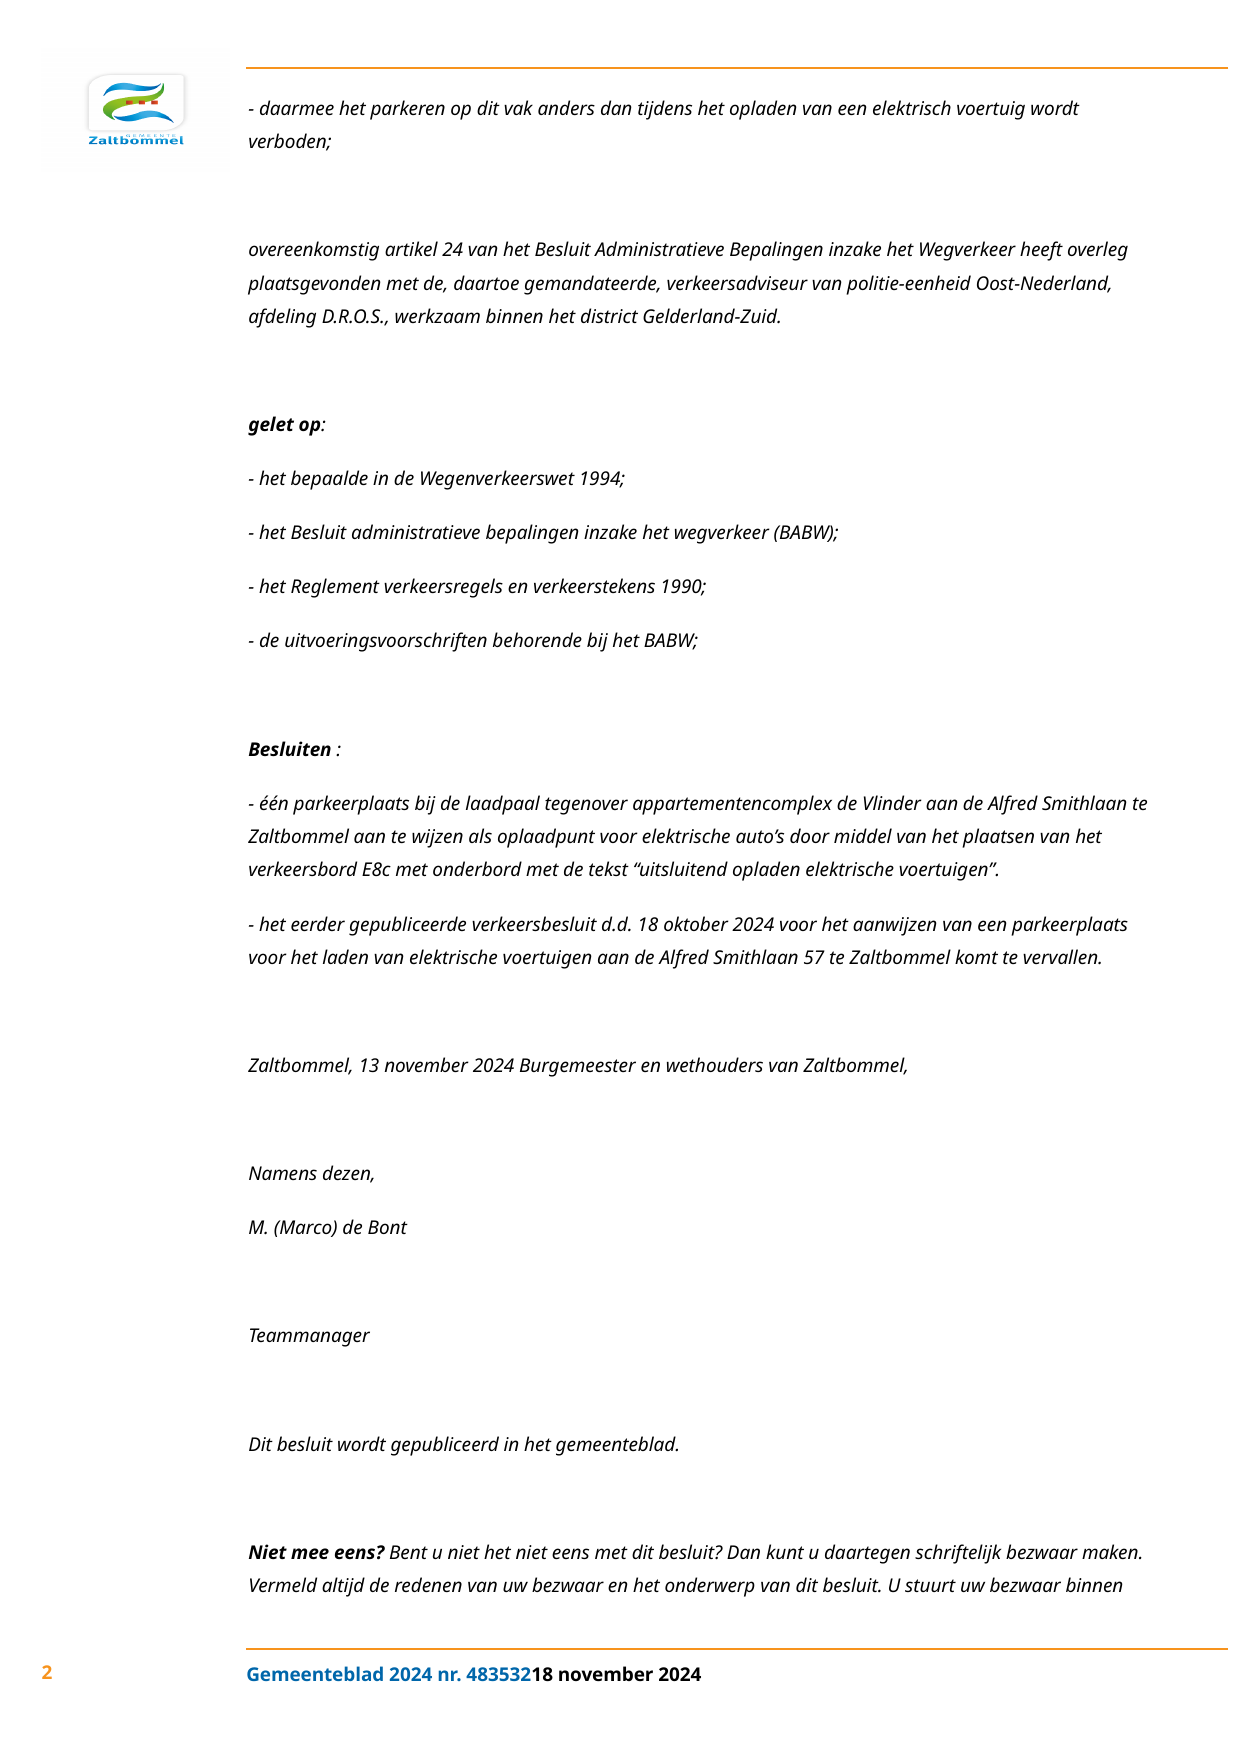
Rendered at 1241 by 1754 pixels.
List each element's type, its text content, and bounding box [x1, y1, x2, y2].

text overeenkomstig artikel 24 van het Besluit Administratieve Bepalingen inzake het Wegverkeer heeft overleg plaatsgevonden met de, daartoe gemandateerde, verkeersadviseur van politie-eenheid Oost-Nederland, afdeling D.R.O.S., werkzaam binnen het district Gelderland-Zuid. [248, 236, 1152, 329]
text Teammanager [248, 1323, 1152, 1348]
text - één parkeerplaats bij de laadpaal tegenover appartementencomplex de Vlinder aan de Alfred Smithlaan te Zaltbommel aan te wijzen als oplaadpunt voor elektrische auto’s door middel van het plaatsen van het verkeersbord E8c met onderbord met de tekst “uitsluitend opladen elektrische voertuigen”. [248, 790, 1152, 882]
text Zaltbommel, 13 november 2024 Burgemeester en wethouders van Zaltbommel, [248, 1052, 1152, 1078]
text - het eerder gepubliceerde verkeersbesluit d.d. 18 oktober 2024 voor het aanwijzen van een parkeerplaats voor het laden van elektrische voertuigen aan de Alfred Smithlaan 57 te Zaltbommel komt te vervallen. [248, 911, 1152, 970]
text Namens dezen, [248, 1160, 1152, 1186]
picture [41, 47, 231, 172]
text M. (Marco) de Bont [248, 1214, 1152, 1240]
text gelet op: [248, 411, 1152, 437]
text - het bepaalde in de Wegenverkeerswet 1994; [248, 465, 1152, 491]
text - daarmee het parkeren op dit vak anders dan tijdens het opladen van een elektrisch voertuig wordt verboden; [248, 95, 1152, 154]
text - het Reglement verkeersregels en verkeerstekens 1990; [248, 573, 1152, 599]
text Dit besluit wordt gepubliceerd in het gemeenteblad. [248, 1431, 1152, 1456]
text - het Besluit administratieve bepalingen inzake het wegverkeer (BABW); [248, 519, 1152, 545]
text Besluiten : [248, 736, 1152, 761]
text Niet mee eens? Bent u niet het niet eens met dit besluit? Dan kunt u daartegen schriftelijk bezwaar maken. Vermeld altijd de redenen van uw bezwaar en het onderwerp van dit besluit. U stuurt uw bezwaar binnen [248, 1539, 1152, 1598]
text - de uitvoeringsvoorschriften behorende bij het BABW; [248, 628, 1152, 653]
